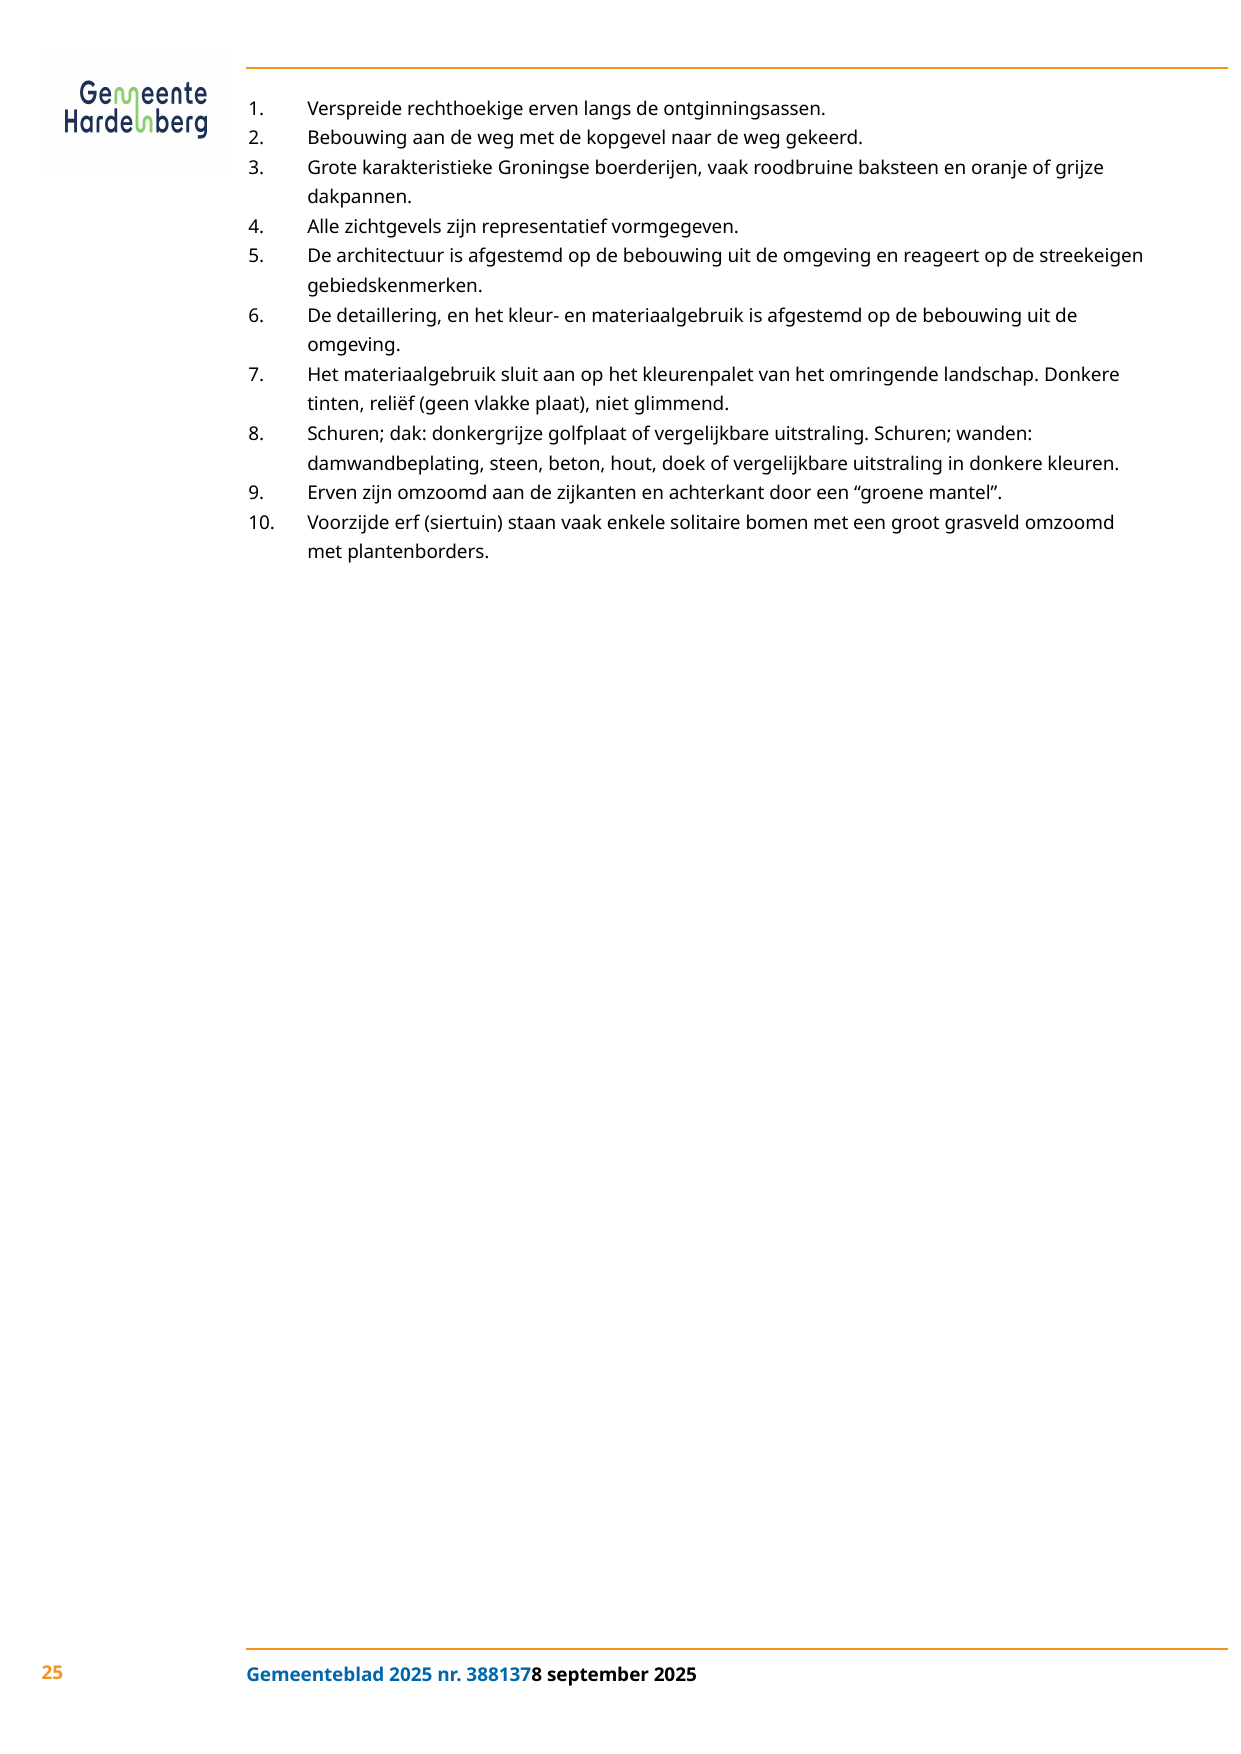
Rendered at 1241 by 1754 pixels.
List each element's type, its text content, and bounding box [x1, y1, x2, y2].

list Schuren; dak: donkergrijze golfplaat of vergelijkbare uitstraling. Schuren; wanden: damwandbeplating, steen, beton, hout, doek of vergelijkbare uitstraling in donkere kleuren. [248, 420, 1152, 476]
list Grote karakteristieke Groningse boerderijen, vaak roodbruine baksteen en oranje of grijze dakpannen. [248, 154, 1152, 209]
list Verspreide rechthoekige erven langs de ontginningsassen. [248, 95, 1152, 121]
list Erven zijn omzoomd aan de zijkanten en achterkant door een “groene mantel”. [248, 479, 1152, 505]
list De detaillering, en het kleur- en materiaalgebruik is afgestemd op de bebouwing uit de omgeving. [248, 302, 1152, 357]
list De architectuur is afgestemd op de bebouwing uit de omgeving en reageert op de streekeigen gebiedskenmerken. [248, 243, 1152, 298]
list Alle zichtgevels zijn representatief vormgegeven. [248, 213, 1152, 239]
list Voorzijde erf (siertuin) staan vaak enkele solitaire bomen met een groot grasveld omzoomd met plantenborders. [248, 509, 1152, 564]
list Bebouwing aan de weg met de kopgevel naar de weg gekeerd. [248, 124, 1152, 150]
picture [41, 47, 231, 172]
list Het materiaalgebruik sluit aan op het kleurenpalet van het omringende landschap. Donkere tinten, reliëf (geen vlakke plaat), niet glimmend. [248, 361, 1152, 416]
